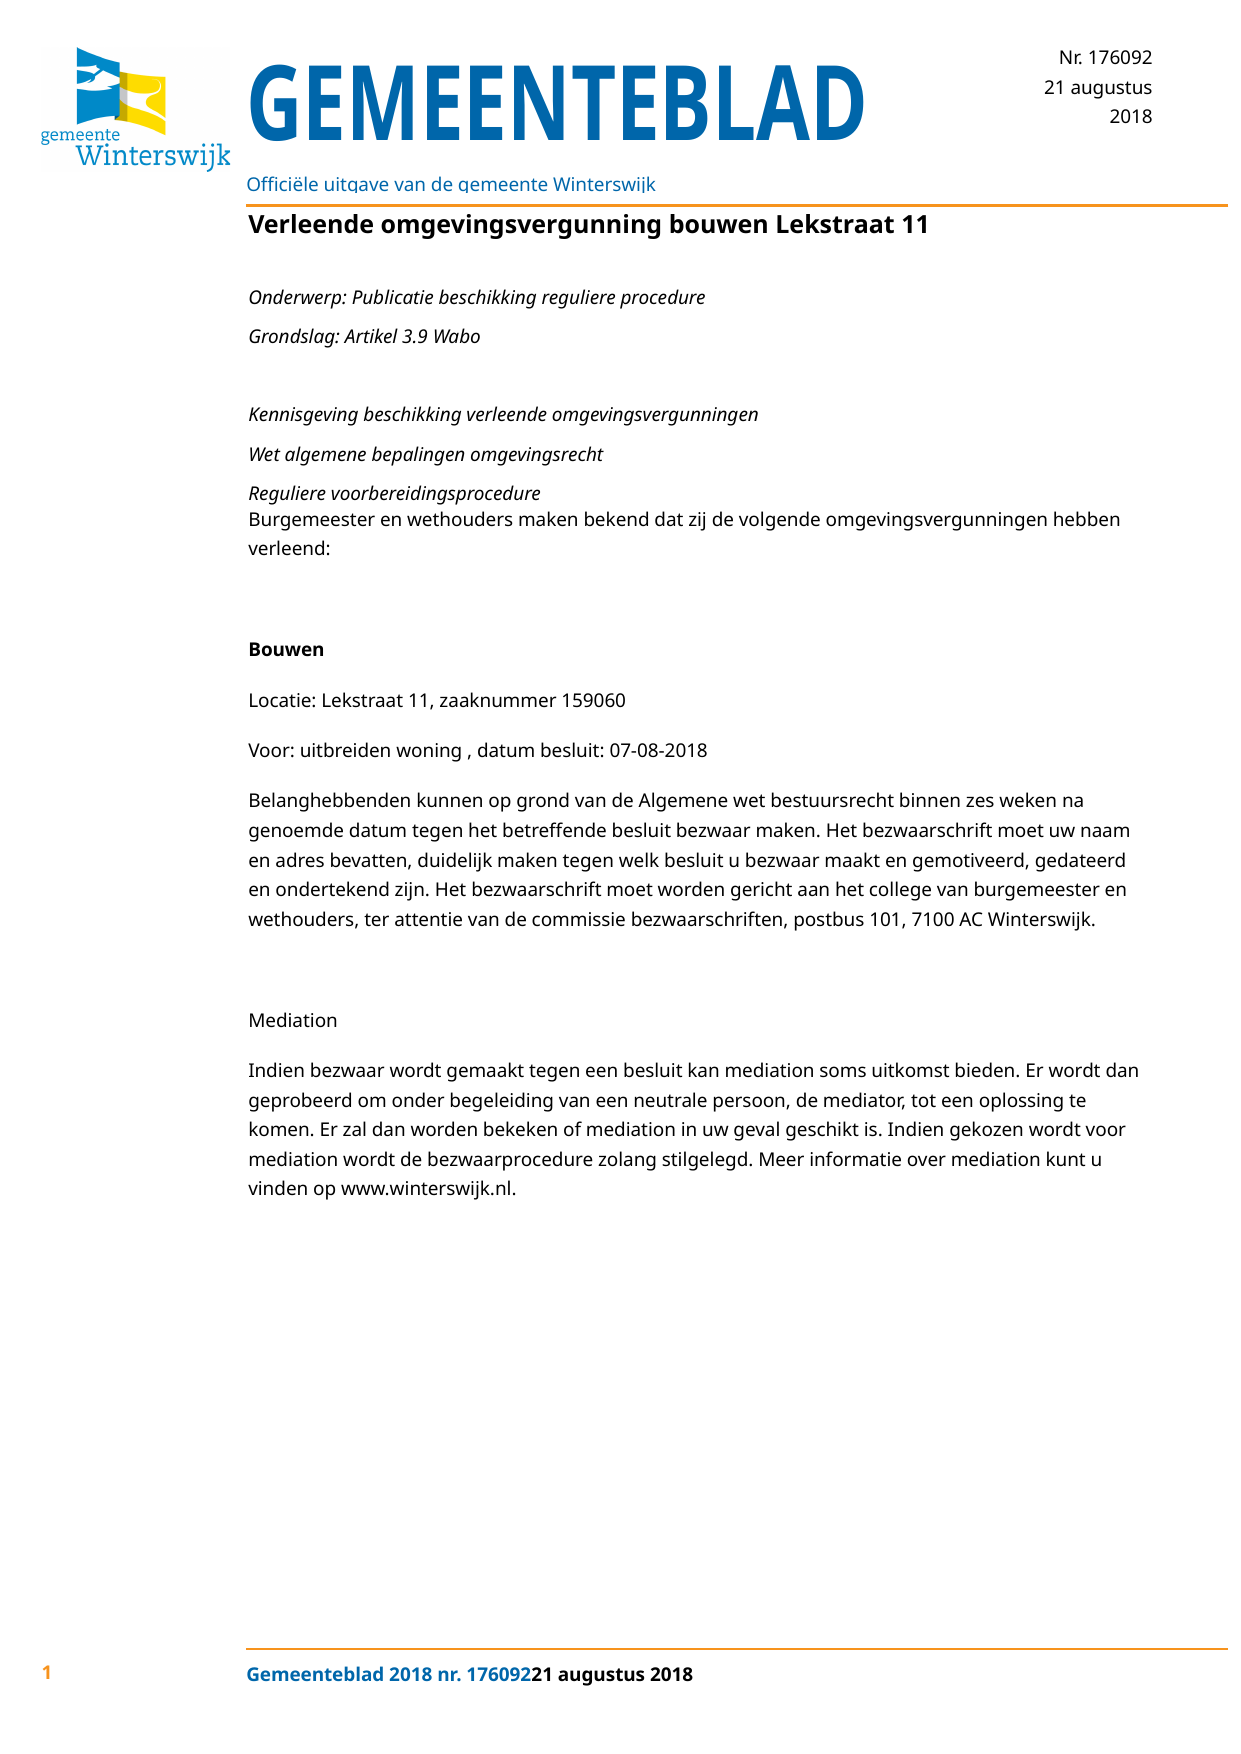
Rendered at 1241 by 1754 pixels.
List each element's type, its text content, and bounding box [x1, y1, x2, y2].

text Verleende omgevingsvergunning bouwen Lekstraat 11 [248, 207, 1152, 241]
text Kennisgeving beschikking verleende omgevingsvergunningen [248, 402, 1152, 427]
picture [225, 153, 231, 162]
text Grondslag: Artikel 3.9 Wabo [248, 323, 1152, 349]
text Voor: uitbreiden woning , datum besluit: 07-08-2018 [248, 737, 1152, 763]
text Wet algemene bepalingen omgevingsrecht [248, 441, 1152, 467]
text Bouwen [248, 636, 1152, 662]
text Indien bezwaar wordt gemaakt tegen een besluit kan mediation soms uitkomst bieden. Er wordt dan geprobeerd om onder begeleiding van een neutrale persoon, de mediator, tot een oplossing te komen. Er zal dan worden bekeken of mediation in uw geval geschikt is. Indien gekozen wordt voor mediation wordt de bezwaarprocedure zolang stilgelegd. Meer informatie over mediation kunt u vinden op www.winterswijk.nl. [248, 1057, 1152, 1201]
text Mediation [248, 1007, 1152, 1032]
text Reguliere voorbereidingsprocedure [248, 480, 1152, 506]
text Burgemeester en wethouders maken bekend dat zij de volgende omgevingsvergunningen hebben verleend: [248, 506, 1152, 561]
text Belanghebbenden kunnen op grond van de Algemene wet bestuursrecht binnen zes weken na genoemde datum tegen het betreffende besluit bezwaar maken. Het bezwaarschrift moet uw naam en adres bevatten, duidelijk maken tegen welk besluit u bezwaar maakt en gemotiveerd, gedateerd en ondertekend zijn. Het bezwaarschrift moet worden gericht aan het college van burgemeester en wethouders, ter attentie van de commissie bezwaarschriften, postbus 101, 7100 AC Winterswijk. [248, 788, 1152, 932]
text Onderwerp: Publicatie beschikking reguliere procedure [248, 284, 1152, 309]
text Locatie: Lekstraat 11, zaaknummer 159060 [248, 687, 1152, 712]
picture [41, 47, 231, 172]
